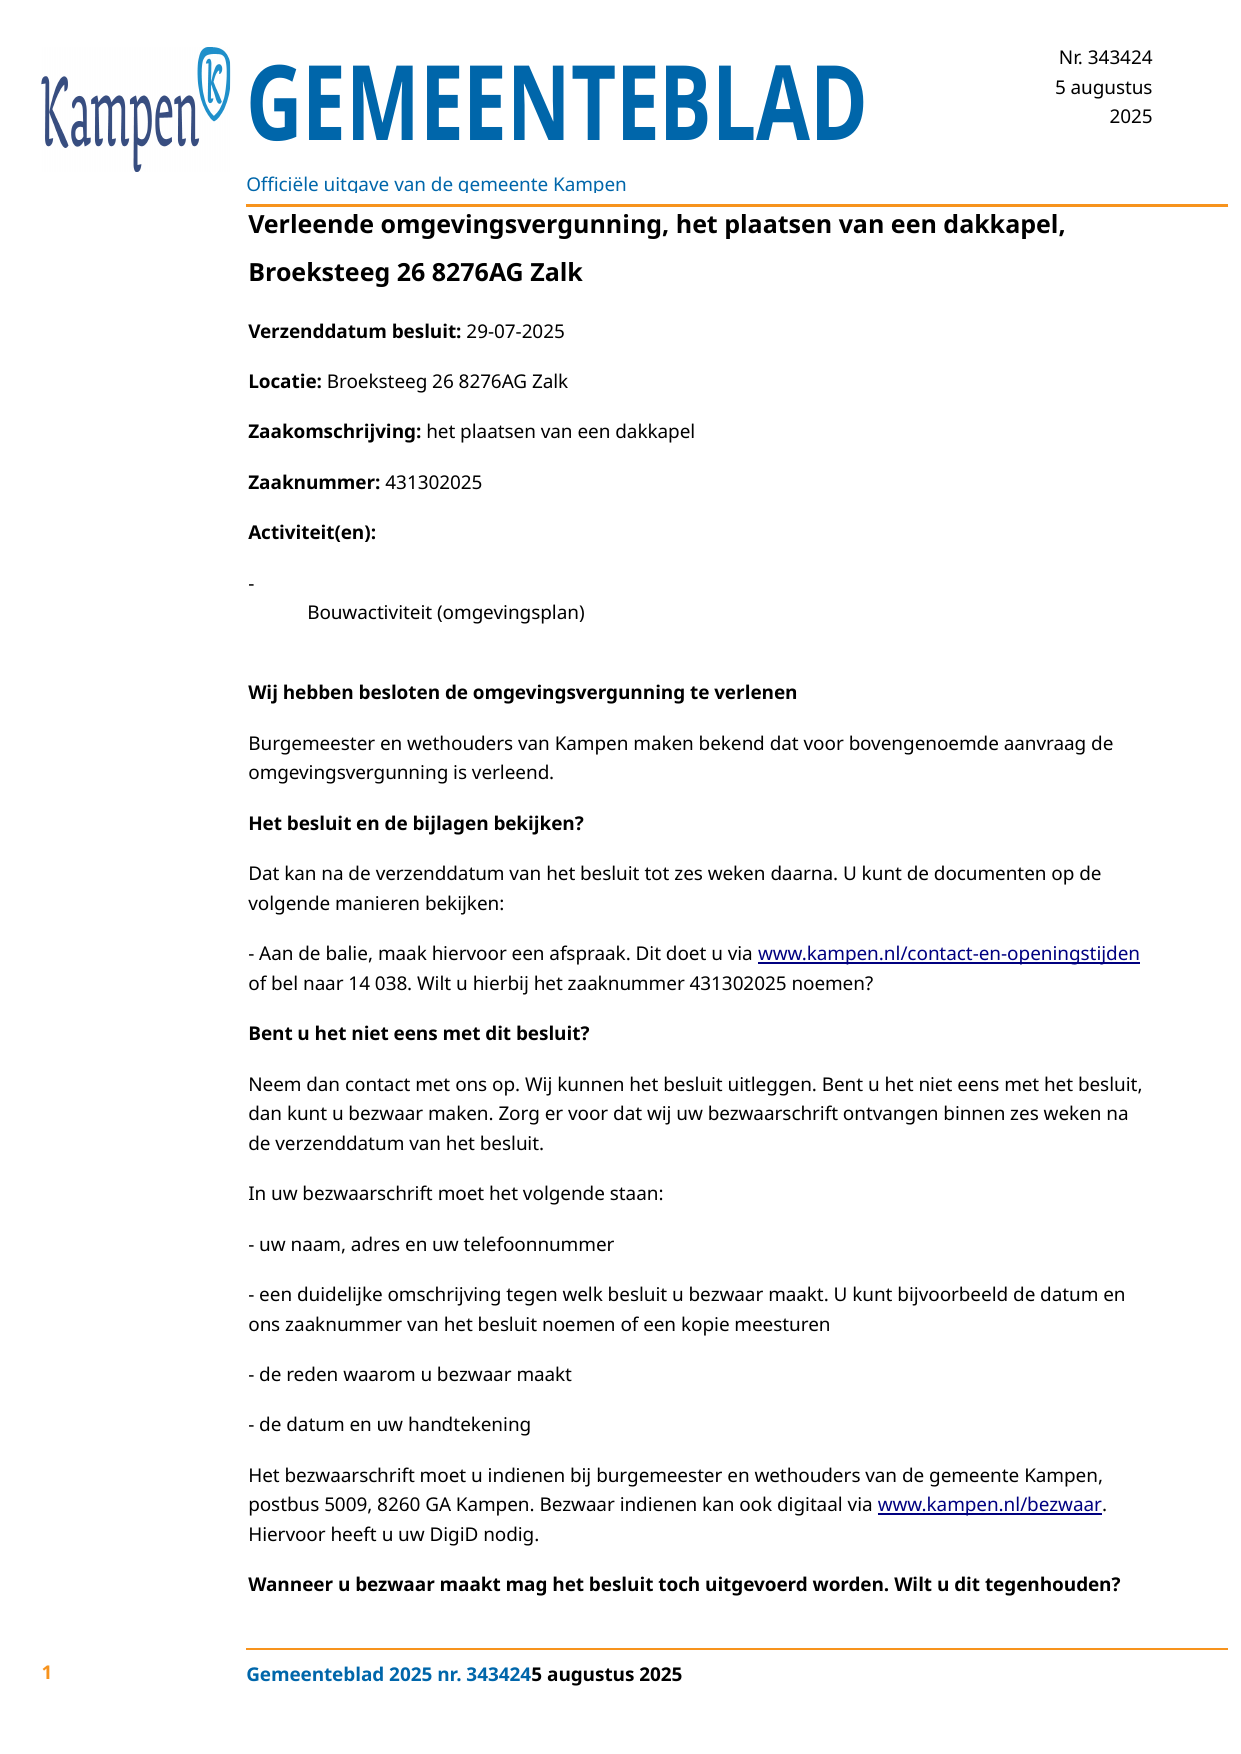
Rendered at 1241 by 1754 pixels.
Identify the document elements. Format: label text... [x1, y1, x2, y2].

text Zaakomschrijving: het plaatsen van een dakkapel [248, 419, 1152, 444]
text - Aan de balie, maak hiervoor een afspraak. Dit doet u via www.kampen.nl/contact-en-openingstijden of bel naar 14 038. Wilt u hierbij het zaaknummer 431302025 noemen? [248, 940, 1152, 996]
text - de reden waarom u bezwaar maakt [248, 1361, 1152, 1387]
text Het bezwaarschrift moet u indienen bij burgemeester en wethouders van de gemeente Kampen, postbus 5009, 8260 GA Kampen. Bezwaar indienen kan ook digitaal via www.kampen.nl/bezwaar. Hiervoor heeft u uw DigiD nodig. [248, 1462, 1152, 1547]
text Verleende omgevingsvergunning, het plaatsen van een dakkapel, Broeksteeg 26 8276AG Zalk [248, 207, 1152, 288]
text Wij hebben besloten de omgevingsvergunning te verlenen [248, 679, 1152, 705]
text Wanneer u bezwaar maakt mag het besluit toch uitgevoerd worden. Wilt u dit tegenhouden? [248, 1572, 1152, 1597]
text Neem dan contact met ons op. Wij kunnen het besluit uitleggen. Bent u het niet eens met het besluit, dan kunt u bezwaar maken. Zorg er voor dat wij uw bezwaarschrift ontvangen binnen zes weken na de verzenddatum van het besluit. [248, 1071, 1152, 1156]
text Locatie: Broeksteeg 26 8276AG Zalk [248, 368, 1152, 394]
text - een duidelijke omschrijving tegen welk besluit u bezwaar maakt. U kunt bijvoorbeeld de datum en ons zaaknummer van het besluit noemen of een kopie meesturen [248, 1281, 1152, 1337]
text Burgemeester en wethouders van Kampen maken bekend dat voor bovengenoemde aanvraag de omgevingsvergunning is verleend. [248, 730, 1152, 785]
text Verzenddatum besluit: 29-07-2025 [248, 318, 1152, 344]
text In uw bezwaarschrift moet het volgende staan: [248, 1180, 1152, 1206]
text Het besluit en de bijlagen bekijken? [248, 810, 1152, 836]
text - uw naam, adres en uw telefoonnummer [248, 1231, 1152, 1257]
list Bouwactiviteit (omgevingsplan) [248, 599, 1152, 625]
text Dat kan na de verzenddatum van het besluit tot zes weken daarna. U kunt de documenten op de volgende manieren bekijken: [248, 860, 1152, 916]
text Bent u het niet eens met dit besluit? [248, 1020, 1152, 1046]
text Activiteit(en): [248, 519, 1152, 545]
picture [41, 47, 231, 172]
text Zaaknummer: 431302025 [248, 469, 1152, 495]
text - de datum en uw handtekening [248, 1412, 1152, 1437]
